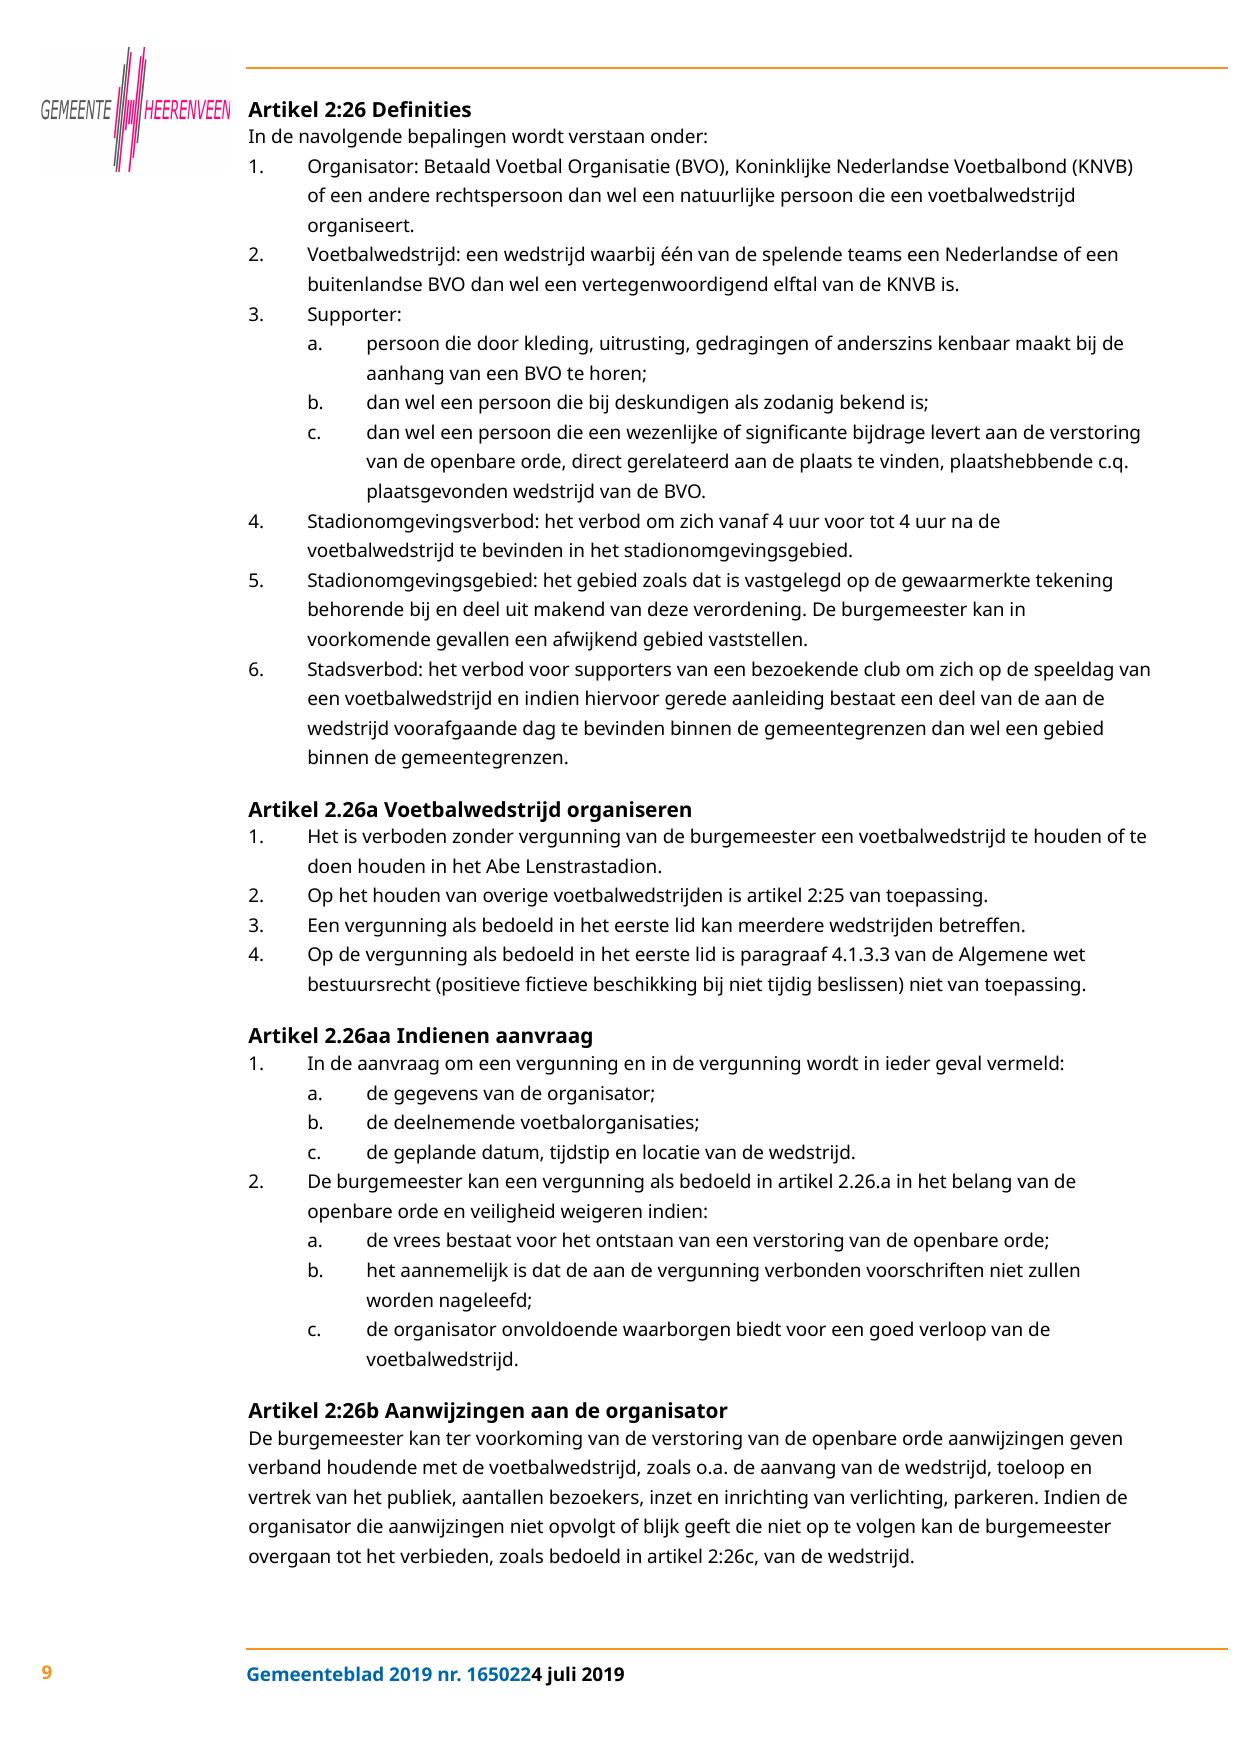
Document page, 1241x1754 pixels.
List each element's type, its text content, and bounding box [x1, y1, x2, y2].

list In de aanvraag om een vergunning en in de vergunning wordt in ieder geval vermeld: [248, 1050, 1152, 1076]
list Supporter: [248, 301, 1152, 326]
list de gegevens van de organisator; [307, 1080, 1152, 1105]
list de vrees bestaat voor het ontstaan van een verstoring van de openbare orde; [307, 1228, 1152, 1253]
text Artikel 2.26aa Indienen aanvraag [248, 1022, 1152, 1050]
list persoon die door kleding, uitrusting, gedragingen of anderszins kenbaar maakt bij de aanhang van een BVO te horen; [307, 330, 1152, 386]
list Voetbalwedstrijd: een wedstrijd waarbij één van de spelende teams een Nederlandse of een buitenlandse BVO dan wel een vertegenwoordigend elftal van de KNVB is. [248, 242, 1152, 297]
list Het is verboden zonder vergunning van de burgemeester een voetbalwedstrijd te houden of te doen houden in het Abe Lenstrastadion. [248, 823, 1152, 879]
list Op de vergunning als bedoeld in het eerste lid is paragraaf 4.1.3.3 van de Algemene wet bestuursrecht (positieve fictieve beschikking bij niet tijdig beslissen) niet van toepassing. [248, 942, 1152, 997]
list de organisator onvoldoende waarborgen biedt voor een goed verloop van de voetbalwedstrijd. [307, 1316, 1152, 1372]
list de geplande datum, tijdstip en locatie van de wedstrijd. [307, 1139, 1152, 1164]
list Organisator: Betaald Voetbal Organisatie (BVO), Koninklijke Nederlandse Voetbalbond (KNVB) of een andere rechtspersoon dan wel een natuurlijke persoon die een voetbalwedstrijd organiseert. [248, 153, 1152, 238]
list dan wel een persoon die bij deskundigen als zodanig bekend is; [307, 389, 1152, 415]
text In de navolgende bepalingen wordt verstaan onder: [248, 123, 1152, 149]
list Op het houden van overige voetbalwedstrijden is artikel 2:25 van toepassing. [248, 882, 1152, 908]
list Een vergunning als bedoeld in het eerste lid kan meerdere wedstrijden betreffen. [248, 912, 1152, 938]
list Stadionomgevingsverbod: het verbod om zich vanaf 4 uur voor tot 4 uur na de voetbalwedstrijd te bevinden in het stadionomgevingsgebied. [248, 508, 1152, 563]
list dan wel een persoon die een wezenlijke of significante bijdrage levert aan de verstoring van de openbare orde, direct gerelateerd aan de plaats te vinden, plaatshebbende c.q. plaatsgevonden wedstrijd van de BVO. [307, 419, 1152, 504]
text Artikel 2.26a Voetbalwedstrijd organiseren [248, 795, 1152, 823]
text Artikel 2:26b Aanwijzingen aan de organisator [248, 1396, 1152, 1425]
list de deelnemende voetbalorganisaties; [307, 1109, 1152, 1135]
text De burgemeester kan ter voorkoming van de verstoring van de openbare orde aanwijzingen geven verband houdende met de voetbalwedstrijd, zoals o.a. de aanvang van de wedstrijd, toeloop en vertrek van het publiek, aantallen bezoekers, inzet en inrichting van verlichting, parkeren. Indien de organisator die aanwijzingen niet opvolgt of blijk geeft die niet op te volgen kan de burgemeester overgaan tot het verbieden, zoals bedoeld in artikel 2:26c, van de wedstrijd. [248, 1425, 1152, 1569]
list Stadsverbod: het verbod voor supporters van een bezoekende club om zich op de speeldag van een voetbalwedstrijd en indien hiervoor gerede aanleiding bestaat een deel van de aan de wedstrijd voorafgaande dag te bevinden binnen de gemeentegrenzen dan wel een gebied binnen de gemeentegrenzen. [248, 656, 1152, 770]
list het aannemelijk is dat de aan de vergunning verbonden voorschriften niet zullen worden nageleefd; [307, 1257, 1152, 1312]
list Stadionomgevingsgebied: het gebied zoals dat is vastgelegd op de gewaarmerkte tekening behorende bij en deel uit makend van deze verordening. De burgemeester kan in voorkomende gevallen een afwijkend gebied vaststellen. [248, 567, 1152, 652]
text Artikel 2:26 Definities [248, 95, 1152, 123]
list De burgemeester kan een vergunning als bedoeld in artikel 2.26.a in het belang van de openbare orde en veiligheid weigeren indien: [248, 1168, 1152, 1224]
picture [41, 47, 231, 172]
